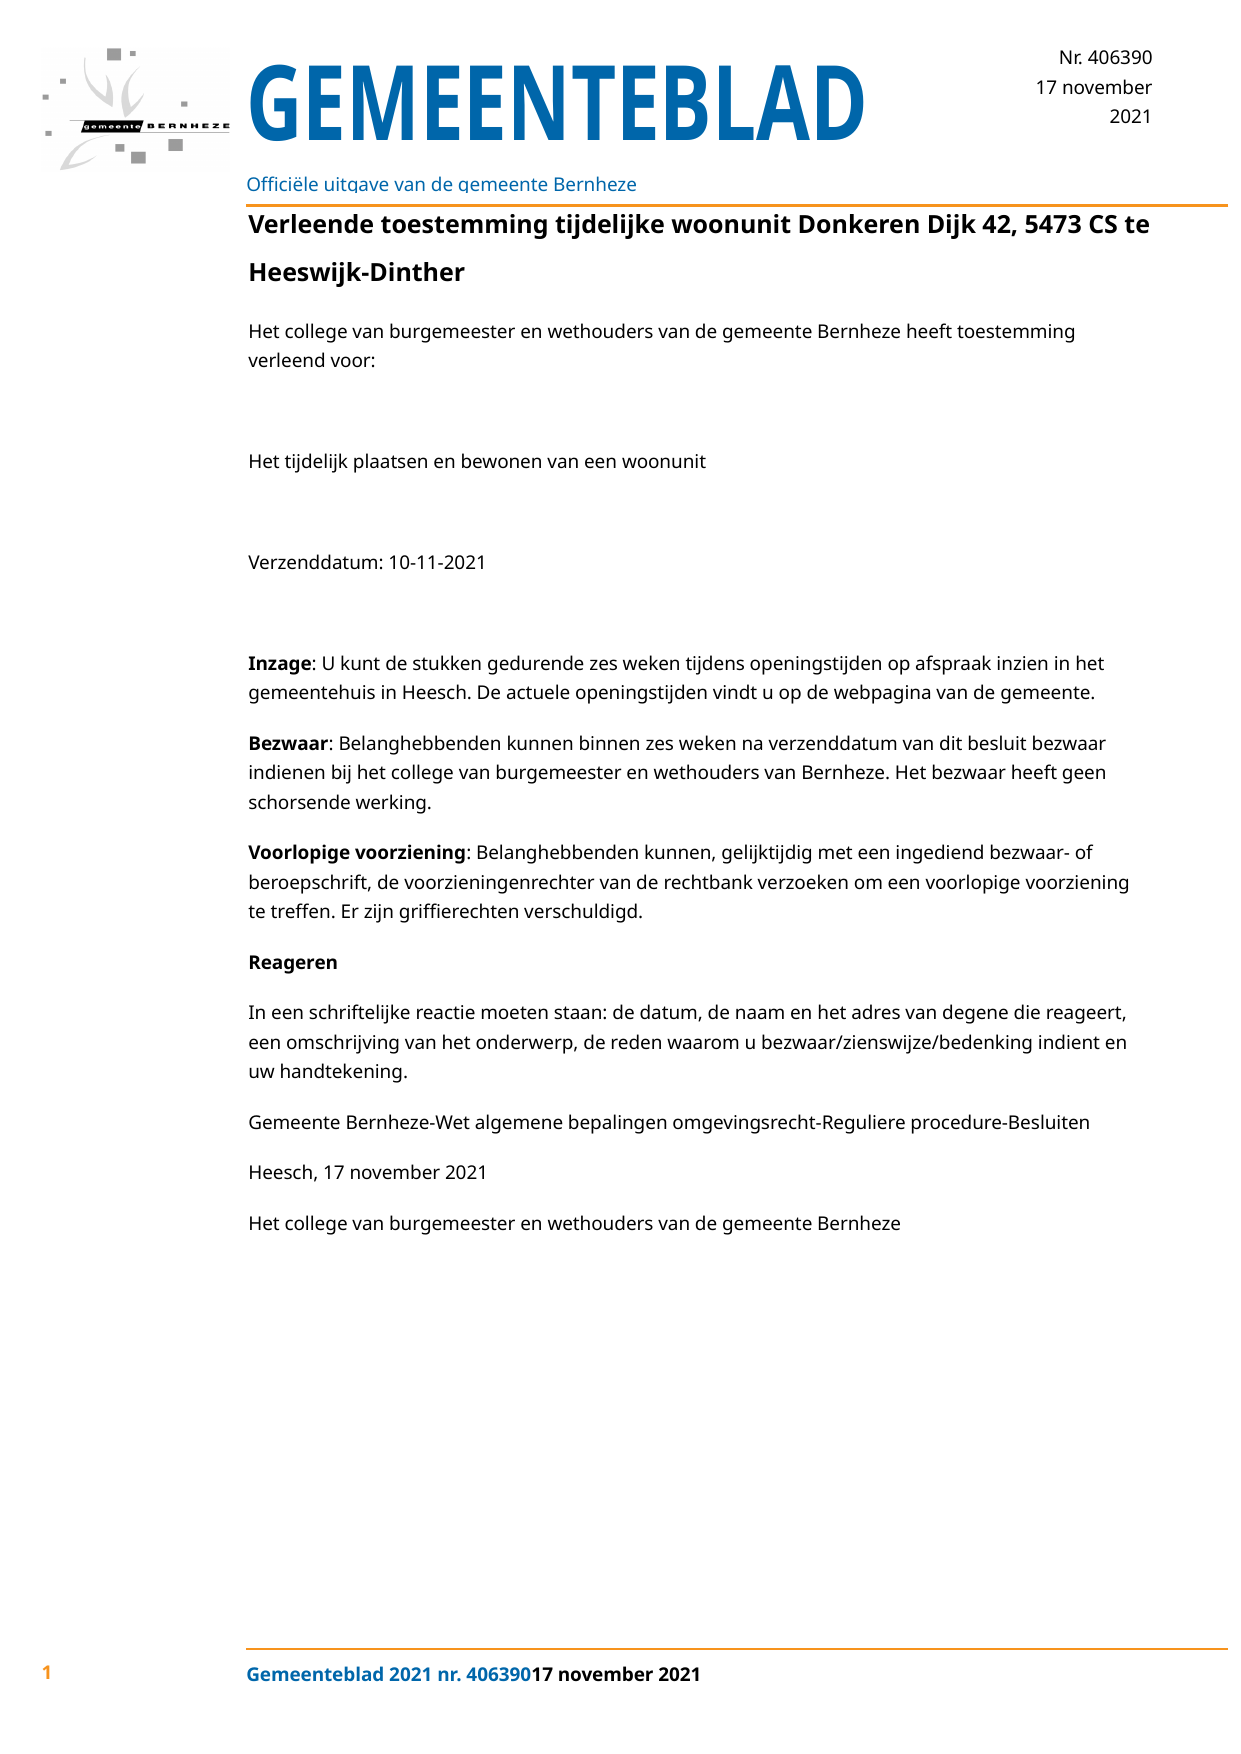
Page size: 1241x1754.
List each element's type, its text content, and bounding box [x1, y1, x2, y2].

text Gemeente Bernheze-Wet algemene bepalingen omgevingsrecht-Reguliere procedure-Besluiten [248, 1109, 1152, 1135]
text In een schriftelijke reactie moeten staan: de datum, de naam en het adres van degene die reageert, een omschrijving van het onderwerp, de reden waarom u bezwaar/zienswijze/bedenking indient en uw handtekening. [248, 999, 1152, 1084]
picture [41, 47, 231, 172]
text Het tijdelijk plaatsen en bewonen van een woonunit [248, 448, 1152, 474]
text Het college van burgemeester en wethouders van de gemeente Bernheze heeft toestemming verleend voor: [248, 318, 1152, 373]
text Inzage: U kunt de stukken gedurende zes weken tijdens openingstijden op afspraak inzien in het gemeentehuis in Heesch. De actuele openingstijden vindt u op de webpagina van de gemeente. [248, 650, 1152, 705]
text Verleende toestemming tijdelijke woonunit Donkeren Dijk 42, 5473 CS te Heeswijk-Dinther [248, 207, 1152, 288]
text Het college van burgemeester en wethouders van de gemeente Bernheze [248, 1210, 1152, 1236]
text Heesch, 17 november 2021 [248, 1159, 1152, 1185]
text Bezwaar: Belanghebbenden kunnen binnen zes weken na verzenddatum van dit besluit bezwaar indienen bij het college van burgemeester en wethouders van Bernheze. Het bezwaar heeft geen schorsende werking. [248, 730, 1152, 815]
text Voorlopige voorziening: Belanghebbenden kunnen, gelijktijdig met een ingediend bezwaar- of beroepschrift, de voorzieningenrechter van de rechtbank verzoeken om een voorlopige voorziening te treffen. Er zijn griffierechten verschuldigd. [248, 839, 1152, 924]
text Reageren [248, 949, 1152, 975]
text Verzenddatum: 10-11-2021 [248, 549, 1152, 575]
